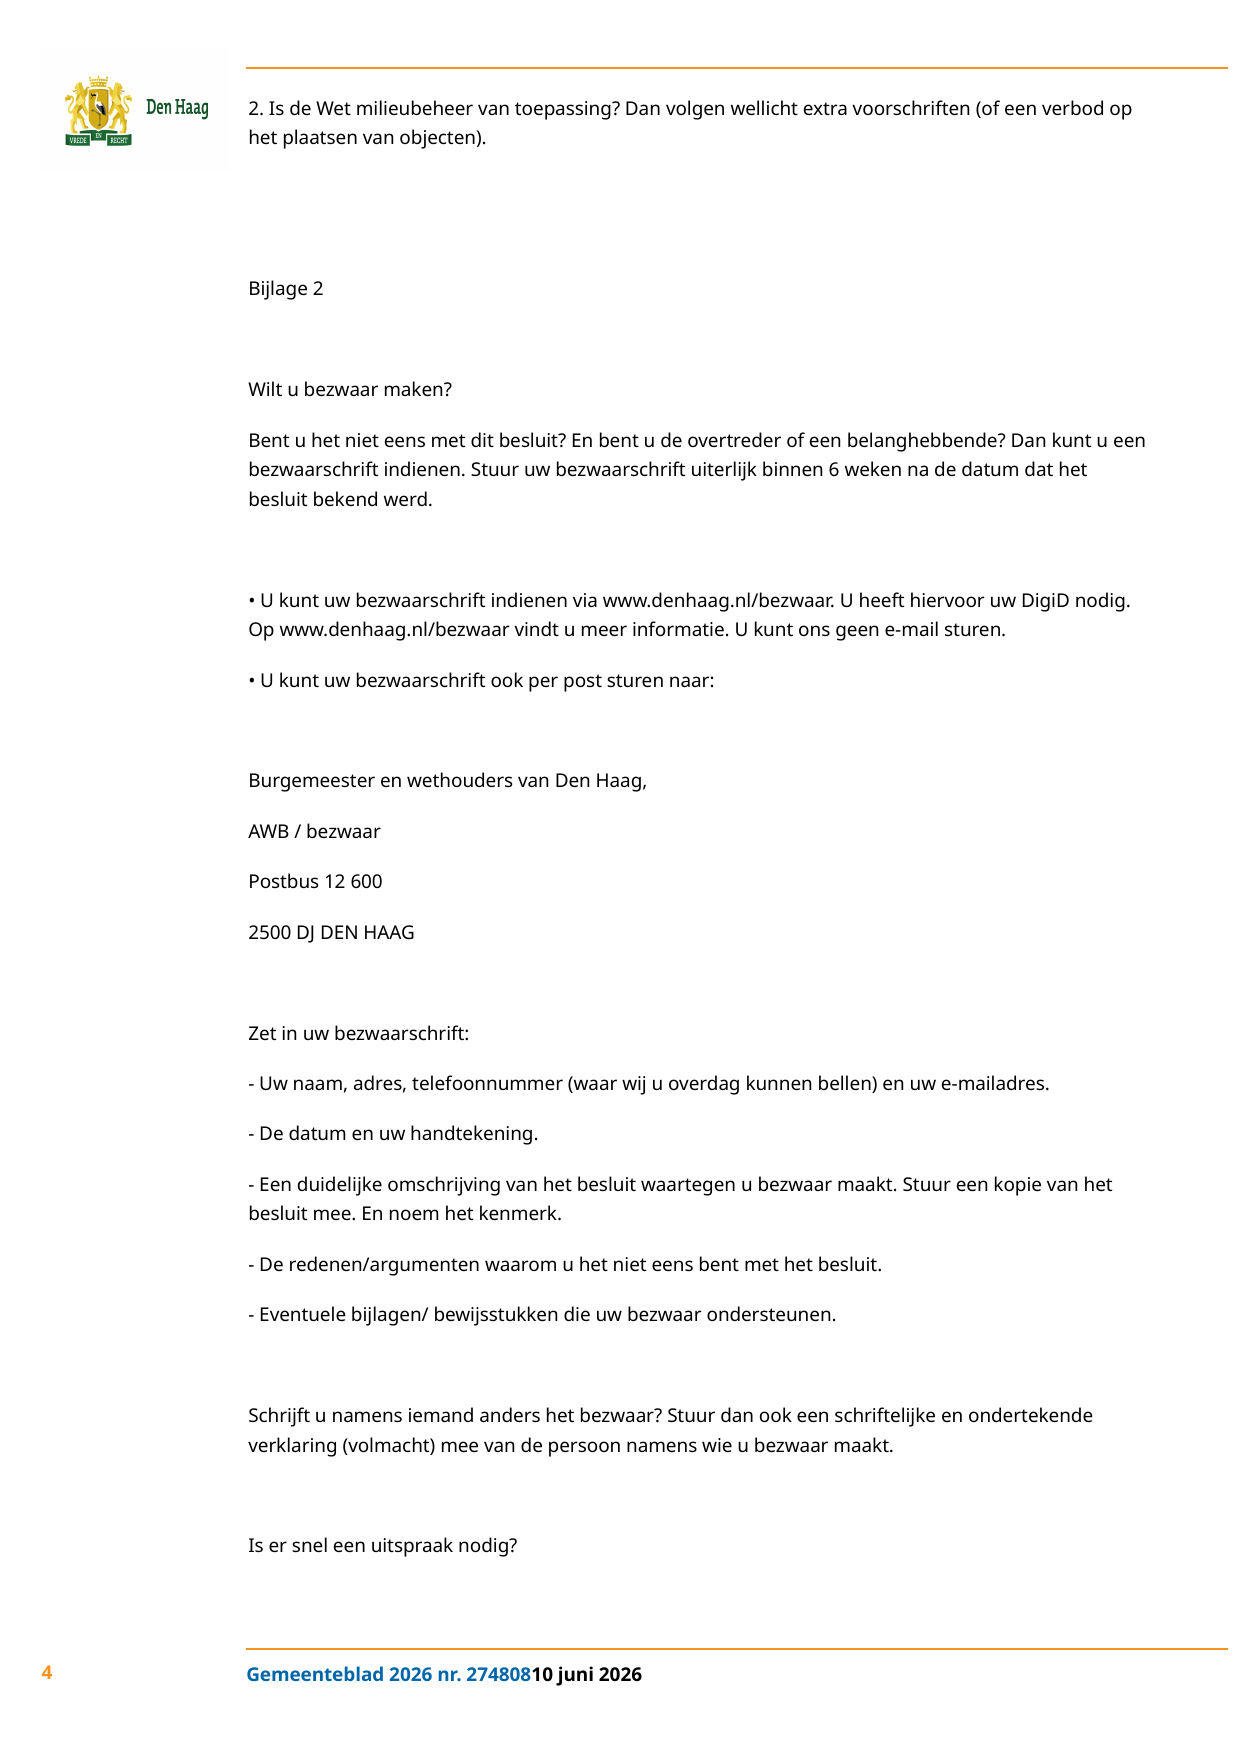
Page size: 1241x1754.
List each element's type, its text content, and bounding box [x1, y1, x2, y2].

text Postbus 12 600 [248, 868, 1152, 894]
text - Een duidelijke omschrijving van het besluit waartegen u bezwaar maakt. Stuur een kopie van het besluit mee. En noem het kenmerk. [248, 1171, 1152, 1226]
text Schrijft u namens iemand anders het bezwaar? Stuur dan ook een schriftelijke en ondertekende verklaring (volmacht) mee van de persoon namens wie u bezwaar maakt. [248, 1402, 1152, 1458]
text Zet in uw bezwaarschrift: [248, 1020, 1152, 1046]
text - Uw naam, adres, telefoonnummer (waar wij u overdag kunnen bellen) en uw e-mailadres. [248, 1070, 1152, 1096]
text Bijlage 2 [248, 276, 1152, 301]
text Bent u het niet eens met dit besluit? En bent u de overtreder of een belanghebbende? Dan kunt u een bezwaarschrift indienen. Stuur uw bezwaarschrift uiterlijk binnen 6 weken na de datum dat het besluit bekend werd. [248, 427, 1152, 512]
text 2500 DJ DEN HAAG [248, 919, 1152, 945]
text • U kunt uw bezwaarschrift ook per post sturen naar: [248, 667, 1152, 693]
text • U kunt uw bezwaarschrift indienen via www.denhaag.nl/bezwaar. U heeft hiervoor uw DigiD nodig. Op www.denhaag.nl/bezwaar vindt u meer informatie. U kunt ons geen e-mail sturen. [248, 587, 1152, 642]
picture [41, 47, 231, 172]
text - Eventuele bijlagen/ bewijsstukken die uw bezwaar ondersteunen. [248, 1301, 1152, 1327]
text 2. Is de Wet milieubeheer van toepassing? Dan volgen wellicht extra voorschriften (of een verbod op het plaatsen van objecten). [248, 95, 1152, 150]
text - De redenen/argumenten waarom u het niet eens bent met het besluit. [248, 1251, 1152, 1277]
text AWB / bezwaar [248, 818, 1152, 844]
text Is er snel een uitspraak nodig? [248, 1533, 1152, 1558]
text - De datum en uw handtekening. [248, 1121, 1152, 1146]
text Wilt u bezwaar maken? [248, 376, 1152, 402]
text Burgemeester en wethouders van Den Haag, [248, 768, 1152, 793]
